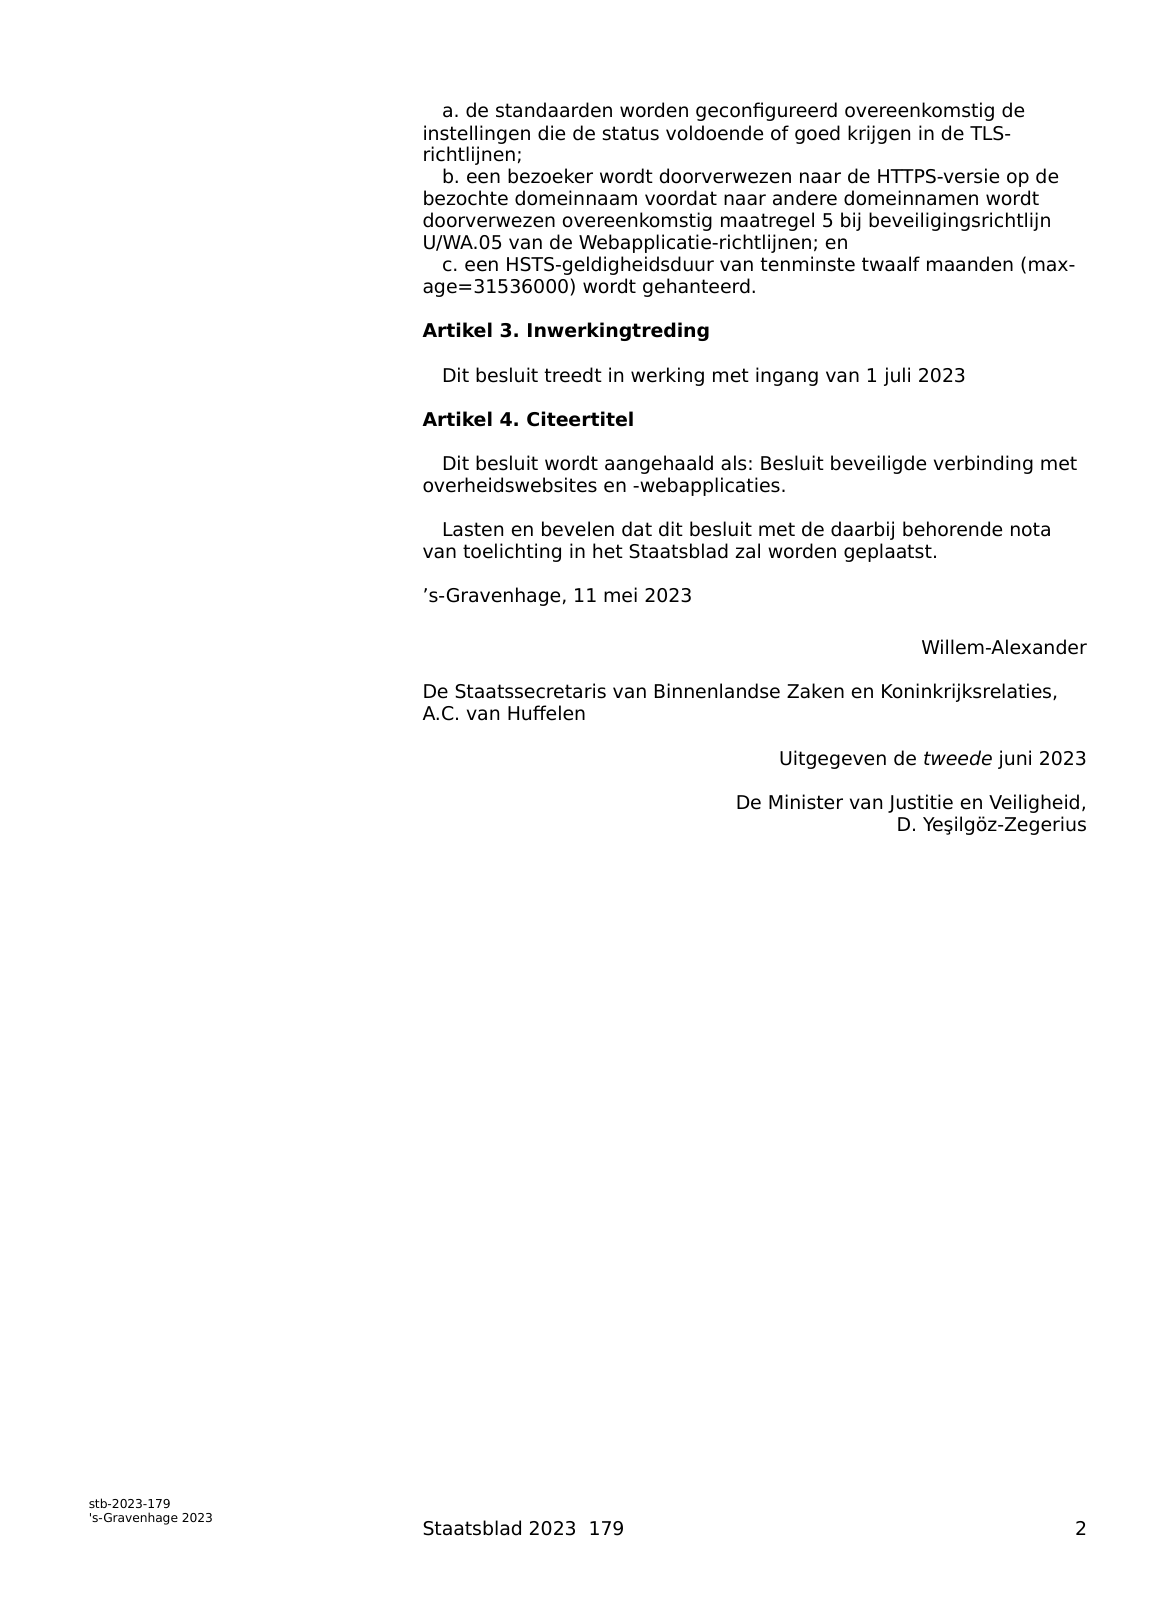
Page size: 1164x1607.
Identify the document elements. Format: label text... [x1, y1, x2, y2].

text Uitgegeven de tweede juni 2023 [422, 747, 1087, 769]
text De Staatssecretaris van Binnenlandse Zaken en Koninkrijksrelaties, A.C. van Huffelen [422, 681, 1087, 725]
text Willem-Alexander [422, 637, 1087, 659]
text Dit besluit wordt aangehaald als: Besluit beveiligde verbinding met overheidswebsites en -webapplicaties. [422, 453, 1087, 497]
text stb-2023-179 [88, 1497, 323, 1511]
text b. een bezoeker wordt doorverwezen naar de HTTPS-versie op de bezochte domeinnaam voordat naar andere domeinnamen wordt doorverwezen overeenkomstig maatregel 5 bij beveiligingsrichtlijn U/WA.05 van de Webapplicatie-richtlijnen; en [422, 166, 1087, 254]
text De Minister van Justitie en Veiligheid, D. Yeşilgöz-Zegerius [422, 792, 1087, 836]
text ’s-Gravenhage, 11 mei 2023 [422, 585, 1087, 607]
text Dit besluit treedt in werking met ingang van 1 juli 2023 [422, 364, 1087, 387]
text 's-Gravenhage 2023 [88, 1511, 323, 1525]
text c. een HSTS-geldigheidsduur van tenminste twaalf maanden (max-age=31536000) wordt gehanteerd. [422, 254, 1087, 298]
text Lasten en bevelen dat dit besluit met de daarbij behorende nota van toelichting in het Staatsblad zal worden geplaatst. [422, 519, 1087, 563]
text a. de standaarden worden geconfigureerd overeenkomstig de instellingen die de status voldoende of goed krijgen in de TLS-richtlijnen; [422, 100, 1087, 166]
subtitle Artikel 3. Inwerkingtreding [422, 320, 1087, 342]
subtitle Artikel 4. Citeertitel [422, 409, 1087, 431]
